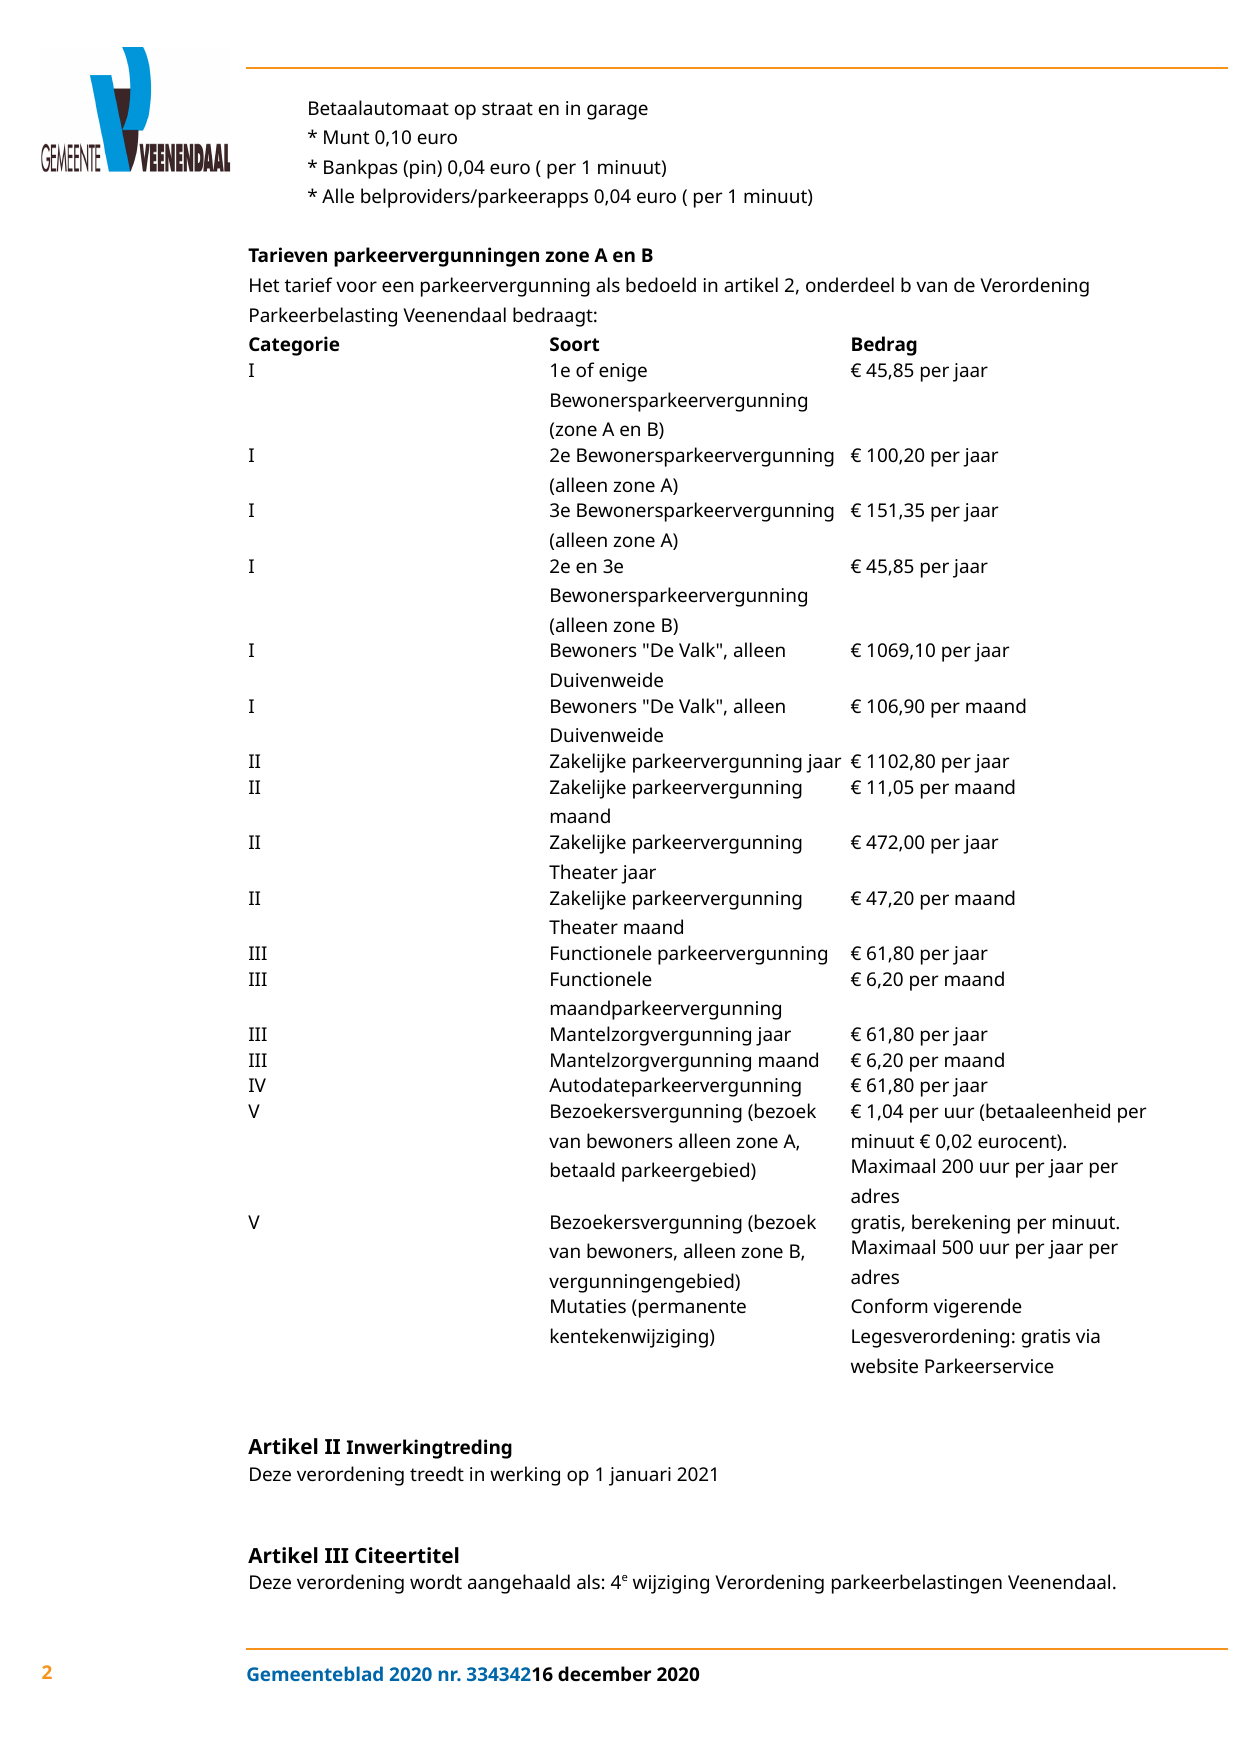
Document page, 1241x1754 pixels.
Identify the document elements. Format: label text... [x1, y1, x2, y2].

table_cell III [248, 1047, 549, 1072]
table_cell I [248, 498, 549, 553]
table_header Soort [549, 332, 850, 357]
table_cell € 472,00 per jaar [850, 829, 1152, 885]
table_cell Autodateparkeervergunning [549, 1073, 850, 1098]
table_cell I [248, 638, 549, 693]
table_cell € 61,80 per jaar [850, 1021, 1152, 1047]
table_header Bedrag [850, 332, 1152, 357]
text Het tarief voor een parkeervergunning als bedoeld in artikel 2, onderdeel b van de Verordening Parkeerbelasting Veenendaal bedraagt: [248, 272, 1152, 328]
text Artikel II Inwerkingtreding [248, 1432, 1152, 1461]
table_cell € 45,85 per jaar [850, 553, 1152, 638]
table_cell € 1102,80 per jaar [850, 748, 1152, 774]
table_cell 2e Bewonersparkeervergunning (alleen zone A) [549, 442, 850, 497]
table_cell € 6,20 per maand [850, 1047, 1152, 1072]
table_cell II [248, 829, 549, 885]
table_cell € 61,80 per jaar [850, 1073, 1152, 1098]
table_cell II [248, 885, 549, 940]
table_cell € 45,85 per jaar [850, 357, 1152, 442]
table_cell Mantelzorgvergunning jaar [549, 1021, 850, 1047]
table_cell € 151,35 per jaar [850, 498, 1152, 553]
table_cell Zakelijke parkeervergunning Theater jaar [549, 829, 850, 885]
table_cell € 11,05 per maand [850, 774, 1152, 829]
table_cell Mutaties (permanente kentekenwijziging) [549, 1294, 850, 1379]
table_cell Zakelijke parkeervergunning maand [549, 774, 850, 829]
table_cell € 61,80 per jaar [850, 940, 1152, 966]
list * Bankpas (pin) 0,04 euro ( per 1 minuut) [248, 154, 1152, 180]
table_cell € 47,20 per maand [850, 885, 1152, 940]
table_cell I [248, 693, 549, 748]
table_cell IV [248, 1073, 549, 1098]
table_cell V [248, 1098, 549, 1209]
table_cell I [248, 553, 549, 638]
table_header Categorie [248, 332, 549, 357]
table_cell € 1,04 per uur (betaaleenheid per minuut € 0,02 eurocent). [850, 1098, 1152, 1153]
table_cell I [248, 357, 549, 442]
table_cell III [248, 940, 549, 966]
text Artikel III Citeertitel [248, 1541, 1152, 1569]
table_cell Functionele maandparkeervergunning [549, 966, 850, 1021]
table_cell V [248, 1209, 549, 1294]
table_cell II [248, 774, 549, 829]
table_cell Zakelijke parkeervergunning Theater maand [549, 885, 850, 940]
text Deze verordening wordt aangehaald als: 4e wijziging Verordening parkeerbelastingen Veenendaal. [248, 1569, 1152, 1595]
table_cell Maximaal 500 uur per jaar per adres [850, 1235, 1152, 1294]
picture [123, 47, 231, 172]
table_cell Bewoners "De Valk", alleen Duivenweide [549, 693, 850, 748]
table_cell Bezoekersvergunning (bezoek van bewoners, alleen zone B, vergunningengebied) [549, 1209, 850, 1294]
table_cell Maximaal 200 uur per jaar per adres [850, 1154, 1152, 1209]
list Betaalautomaat op straat en in garage [248, 95, 1152, 121]
table_cell II [248, 748, 549, 774]
table_cell 3e Bewonersparkeervergunning (alleen zone A) [549, 498, 850, 553]
table_cell € 6,20 per maand [850, 966, 1152, 1021]
table_cell Mantelzorgvergunning maand [549, 1047, 850, 1072]
table_cell € 100,20 per jaar [850, 442, 1152, 497]
table_cell Conform vigerende Legesverordening: gratis via website Parkeerservice [850, 1294, 1152, 1379]
table_cell Functionele parkeervergunning [549, 940, 850, 966]
list * Alle belproviders/parkeerapps 0,04 euro ( per 1 minuut) [248, 183, 1152, 209]
table_cell III [248, 1021, 549, 1047]
table_cell € 1069,10 per jaar [850, 638, 1152, 693]
table_cell III [248, 966, 549, 1021]
table_cell Zakelijke parkeervergunning jaar [549, 748, 850, 774]
text Deze verordening treedt in werking op 1 januari 2021 [248, 1461, 1152, 1486]
table_cell Bezoekersvergunning (bezoek van bewoners alleen zone A, betaald parkeergebied) [549, 1098, 850, 1209]
table_cell € 106,90 per maand [850, 693, 1152, 748]
table_cell I [248, 442, 549, 497]
table_cell 1e of enige Bewonersparkeervergunning (zone A en B) [549, 357, 850, 442]
table_cell 2e en 3e Bewonersparkeervergunning (alleen zone B) [549, 553, 850, 638]
table_cell Bewoners "De Valk", alleen Duivenweide [549, 638, 850, 693]
picture [41, 47, 130, 172]
table_cell [248, 1294, 549, 1379]
table_cell gratis, berekening per minuut. [850, 1209, 1152, 1234]
list * Munt 0,10 euro [248, 124, 1152, 150]
text Tarieven parkeervergunningen zone A en B [248, 243, 1152, 268]
